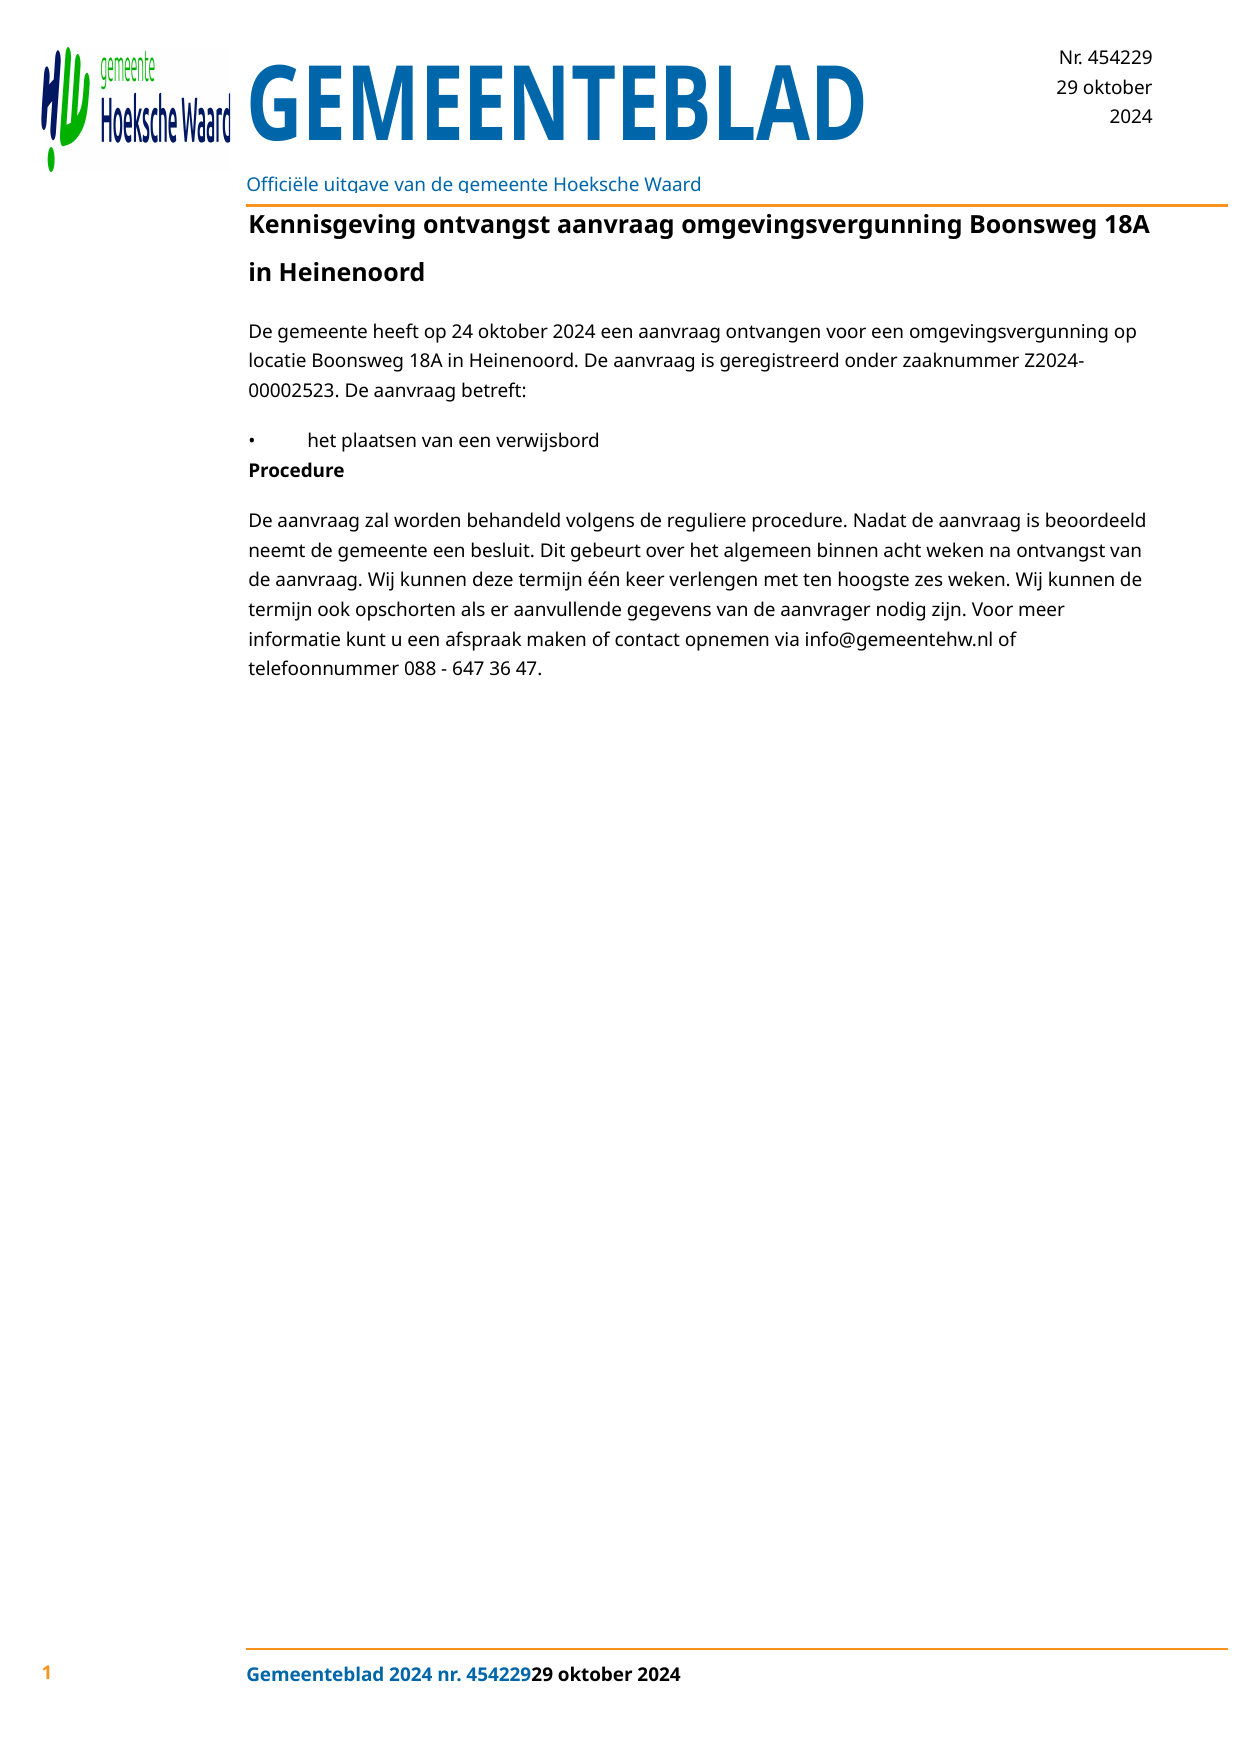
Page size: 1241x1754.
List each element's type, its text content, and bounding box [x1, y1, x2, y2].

text Kennisgeving ontvangst aanvraag omgevingsvergunning Boonsweg 18A in Heinenoord [248, 207, 1152, 288]
picture [41, 47, 231, 172]
text De aanvraag zal worden behandeld volgens de reguliere procedure. Nadat de aanvraag is beoordeeld neemt de gemeente een besluit. Dit gebeurt over het algemeen binnen acht weken na ontvangst van de aanvraag. Wij kunnen deze termijn één keer verlengen met ten hoogste zes weken. Wij kunnen de termijn ook opschorten als er aanvullende gegevens van de aanvrager nodig zijn. Voor meer informatie kunt u een afspraak maken of contact opnemen via info@gemeentehw.nl of telefoonnummer 088 - 647 36 47. [248, 507, 1152, 681]
text Procedure [248, 457, 1152, 483]
text De gemeente heeft op 24 oktober 2024 een aanvraag ontvangen voor een omgevingsvergunning op locatie Boonsweg 18A in Heinenoord. De aanvraag is geregistreerd onder zaaknummer Z2024-00002523. De aanvraag betreft: [248, 318, 1152, 403]
list het plaatsen van een verwijsbord [248, 427, 1152, 453]
